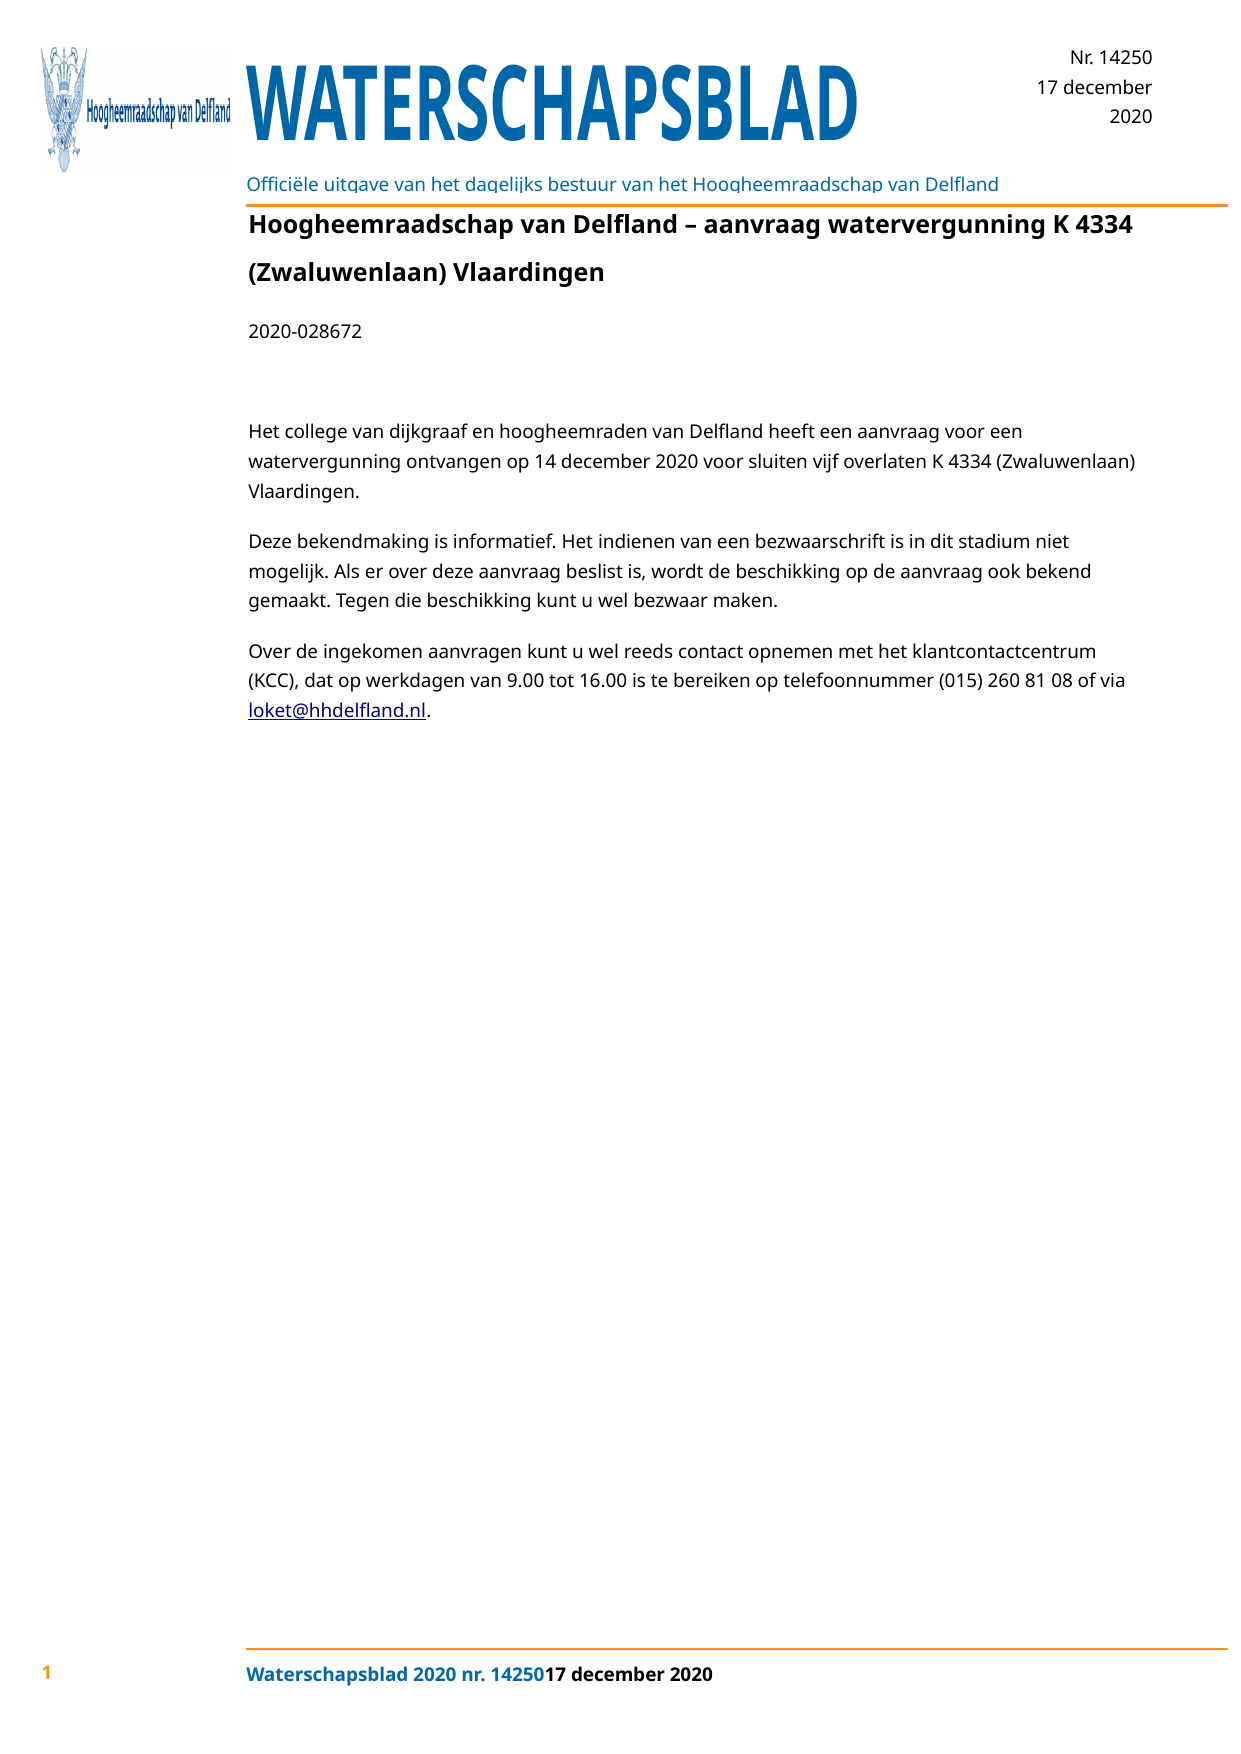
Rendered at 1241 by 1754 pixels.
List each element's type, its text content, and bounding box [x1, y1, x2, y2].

picture [41, 47, 231, 172]
text Over de ingekomen aanvragen kunt u wel reeds contact opnemen met het klantcontactcentrum (KCC), dat op werkdagen van 9.00 tot 16.00 is te bereiken op telefoonnummer (015) 260 81 08 of via loket@hhdelfland.nl. [248, 638, 1152, 723]
text Hoogheemraadschap van Delfland – aanvraag watervergunning K 4334 (Zwaluwenlaan) Vlaardingen [248, 207, 1152, 288]
text Deze bekendmaking is informatief. Het indienen van een bezwaarschrift is in dit stadium niet mogelijk. Als er over deze aanvraag beslist is, wordt de beschikking op de aanvraag ook bekend gemaakt. Tegen die beschikking kunt u wel bezwaar maken. [248, 528, 1152, 613]
text 2020-028672 [248, 318, 1152, 344]
text Het college van dijkgraaf en hoogheemraden van Delfland heeft een aanvraag voor een watervergunning ontvangen op 14 december 2020 voor sluiten vijf overlaten K 4334 (Zwaluwenlaan) Vlaardingen. [248, 419, 1152, 504]
